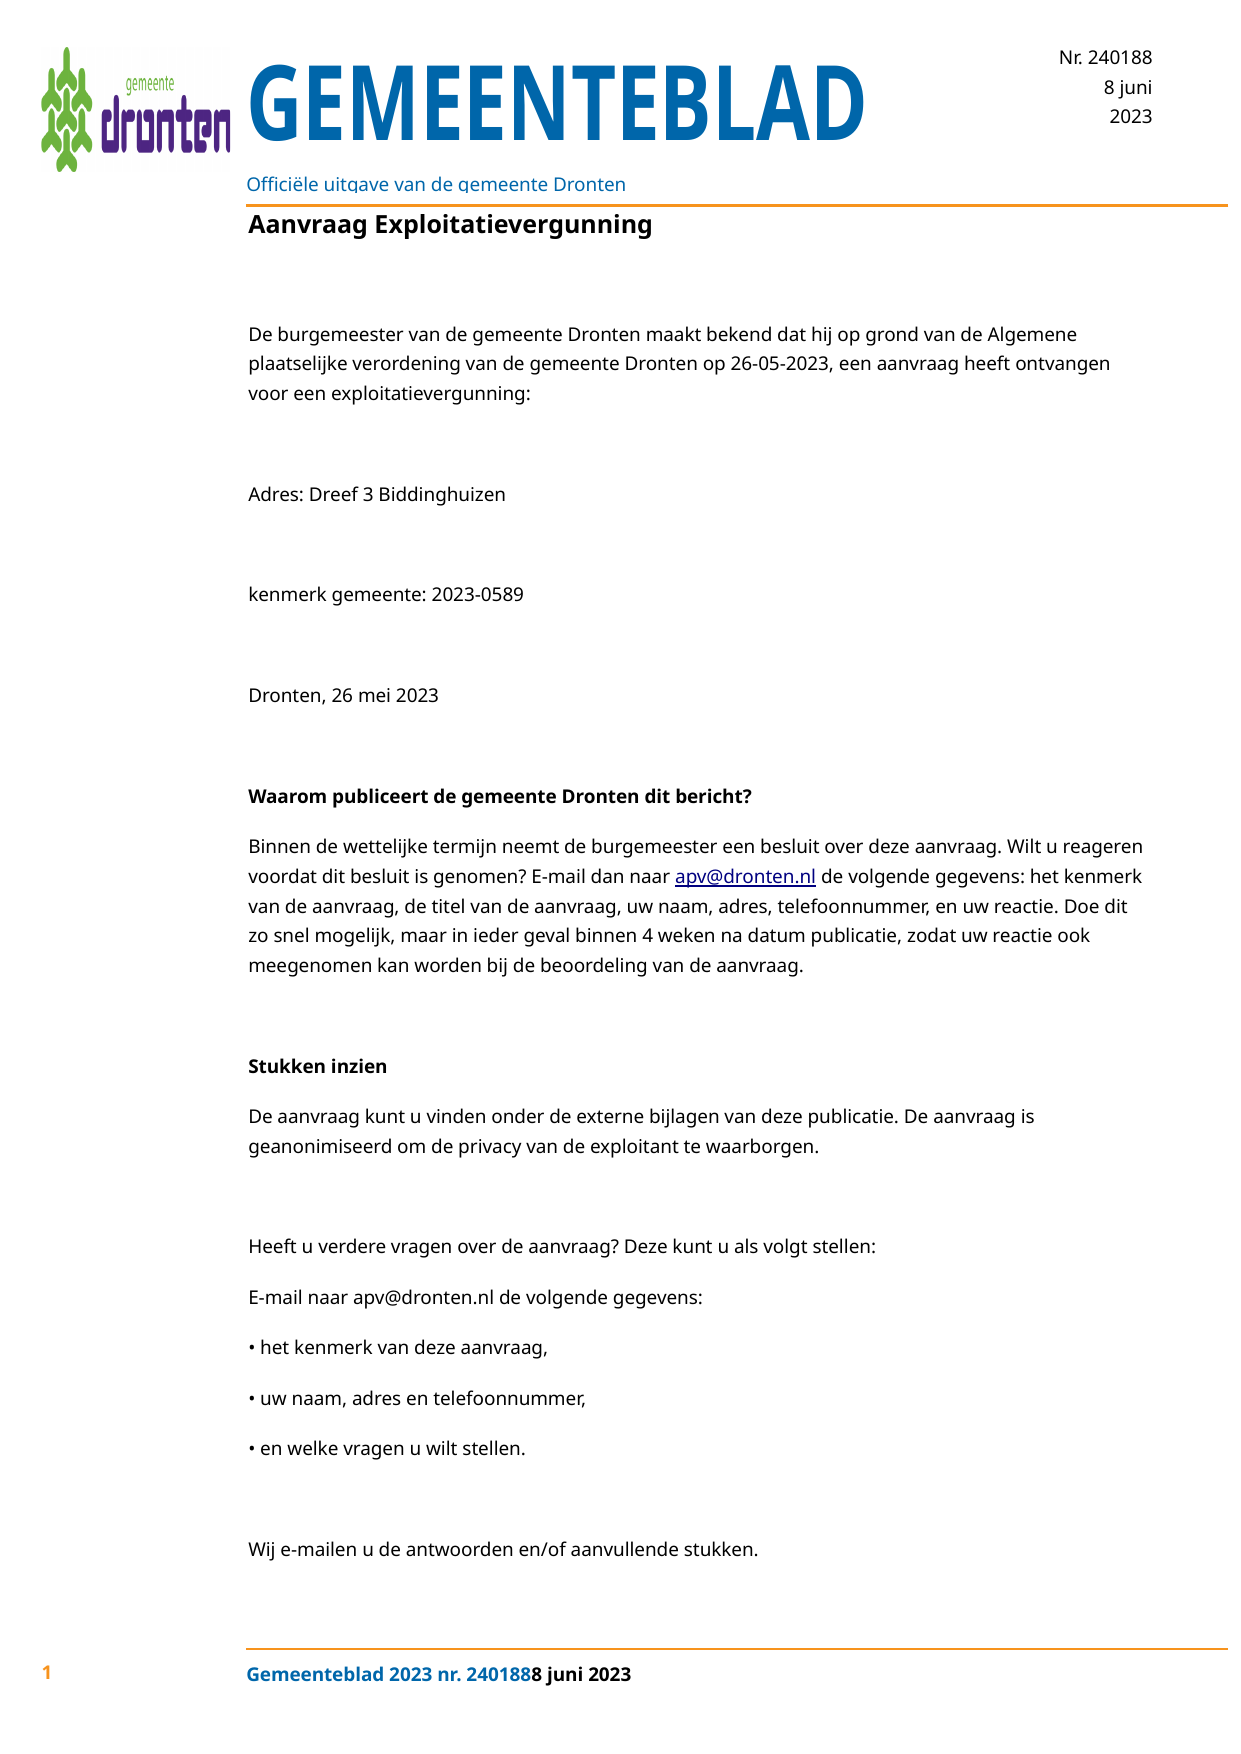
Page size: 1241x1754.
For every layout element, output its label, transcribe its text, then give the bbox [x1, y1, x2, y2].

text E-mail naar apv@dronten.nl de volgende gegevens: [248, 1284, 1152, 1310]
text De burgemeester van de gemeente Dronten maakt bekend dat hij op grond van de Algemene plaatselijke verordening van de gemeente Dronten op 26-05-2023, een aanvraag heeft ontvangen voor een exploitatievergunning: [248, 321, 1152, 406]
text Dronten, 26 mei 2023 [248, 682, 1152, 708]
text Stukken inzien [248, 1053, 1152, 1078]
picture [41, 47, 231, 172]
text Wij e-mailen u de antwoorden en/of aanvullende stukken. [248, 1536, 1152, 1562]
text Binnen de wettelijke termijn neemt de burgemeester een besluit over deze aanvraag. Wilt u reageren voordat dit besluit is genomen? E-mail dan naar apv@dronten.nl de volgende gegevens: het kenmerk van de aanvraag, de titel van de aanvraag, uw naam, adres, telefoonnummer, en uw reactie. Doe dit zo snel mogelijk, maar in ieder geval binnen 4 weken na datum publicatie, zodat uw reactie ook meegenomen kan worden bij de beoordeling van de aanvraag. [248, 834, 1152, 978]
text • uw naam, adres en telefoonnummer, [248, 1385, 1152, 1411]
text • en welke vragen u wilt stellen. [248, 1435, 1152, 1461]
text Adres: Dreef 3 Biddinghuizen [248, 481, 1152, 506]
text De aanvraag kunt u vinden onder de externe bijlagen van deze publicatie. De aanvraag is geanonimiseerd om de privacy van de exploitant te waarborgen. [248, 1103, 1152, 1158]
text • het kenmerk van deze aanvraag, [248, 1334, 1152, 1360]
text Waarom publiceert de gemeente Dronten dit bericht? [248, 783, 1152, 809]
text Heeft u verdere vragen over de aanvraag? Deze kunt u als volgt stellen: [248, 1234, 1152, 1259]
text Aanvraag Exploitatievergunning [248, 207, 1152, 241]
text kenmerk gemeente: 2023-0589 [248, 582, 1152, 607]
